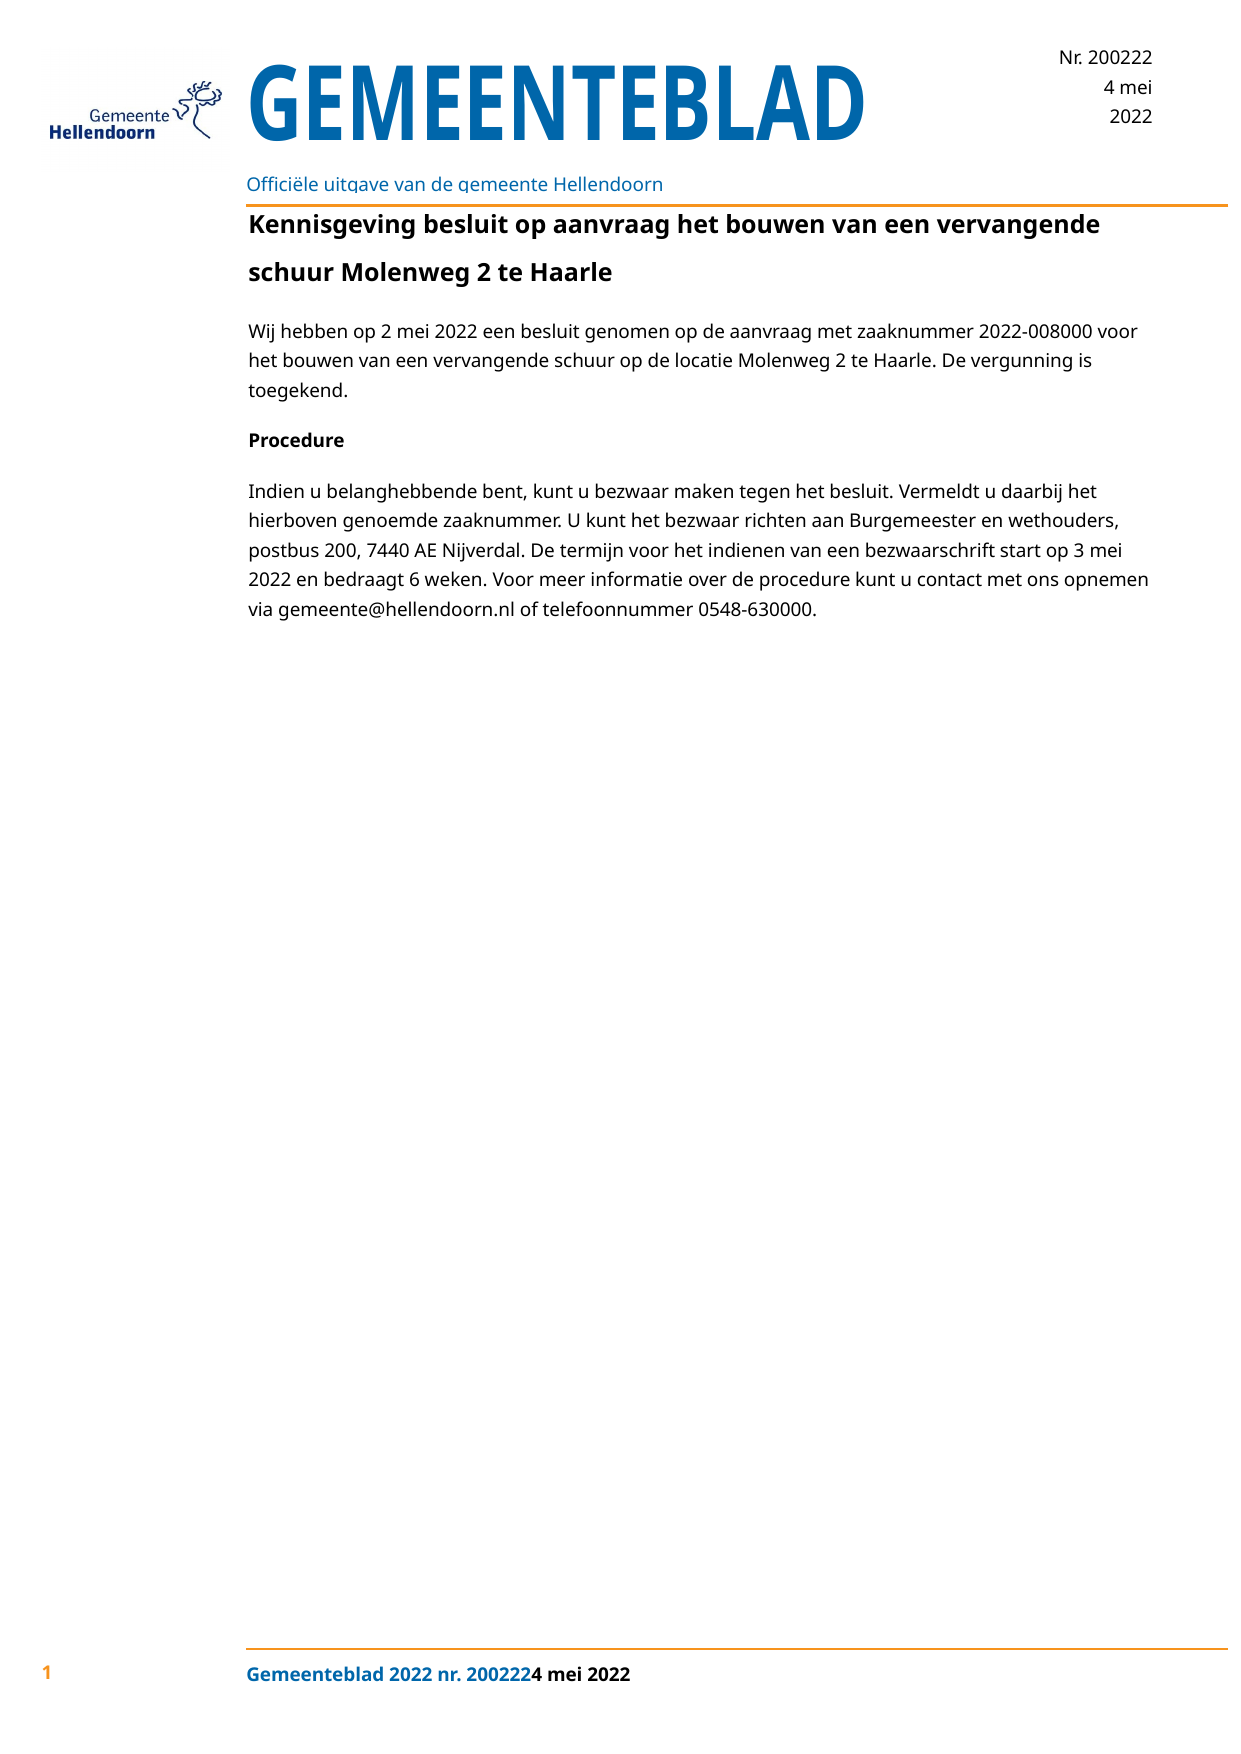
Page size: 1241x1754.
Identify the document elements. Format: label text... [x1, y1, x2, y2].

text Kennisgeving besluit op aanvraag het bouwen van een vervangende schuur Molenweg 2 te Haarle [248, 207, 1152, 288]
picture [41, 47, 231, 172]
text Wij hebben op 2 mei 2022 een besluit genomen op de aanvraag met zaaknummer 2022-008000 voor het bouwen van een vervangende schuur op de locatie Molenweg 2 te Haarle. De vergunning is toegekend. [248, 318, 1152, 403]
text Indien u belanghebbende bent, kunt u bezwaar maken tegen het besluit. Vermeldt u daarbij het hierboven genoemde zaaknummer. U kunt het bezwaar richten aan Burgemeester en wethouders, postbus 200, 7440 AE Nijverdal. De termijn voor het indienen van een bezwaarschrift start op 3 mei 2022 en bedraagt 6 weken. Voor meer informatie over de procedure kunt u contact met ons opnemen via gemeente@hellendoorn.nl of telefoonnummer 0548-630000. [248, 478, 1152, 622]
text Procedure [248, 427, 1152, 453]
